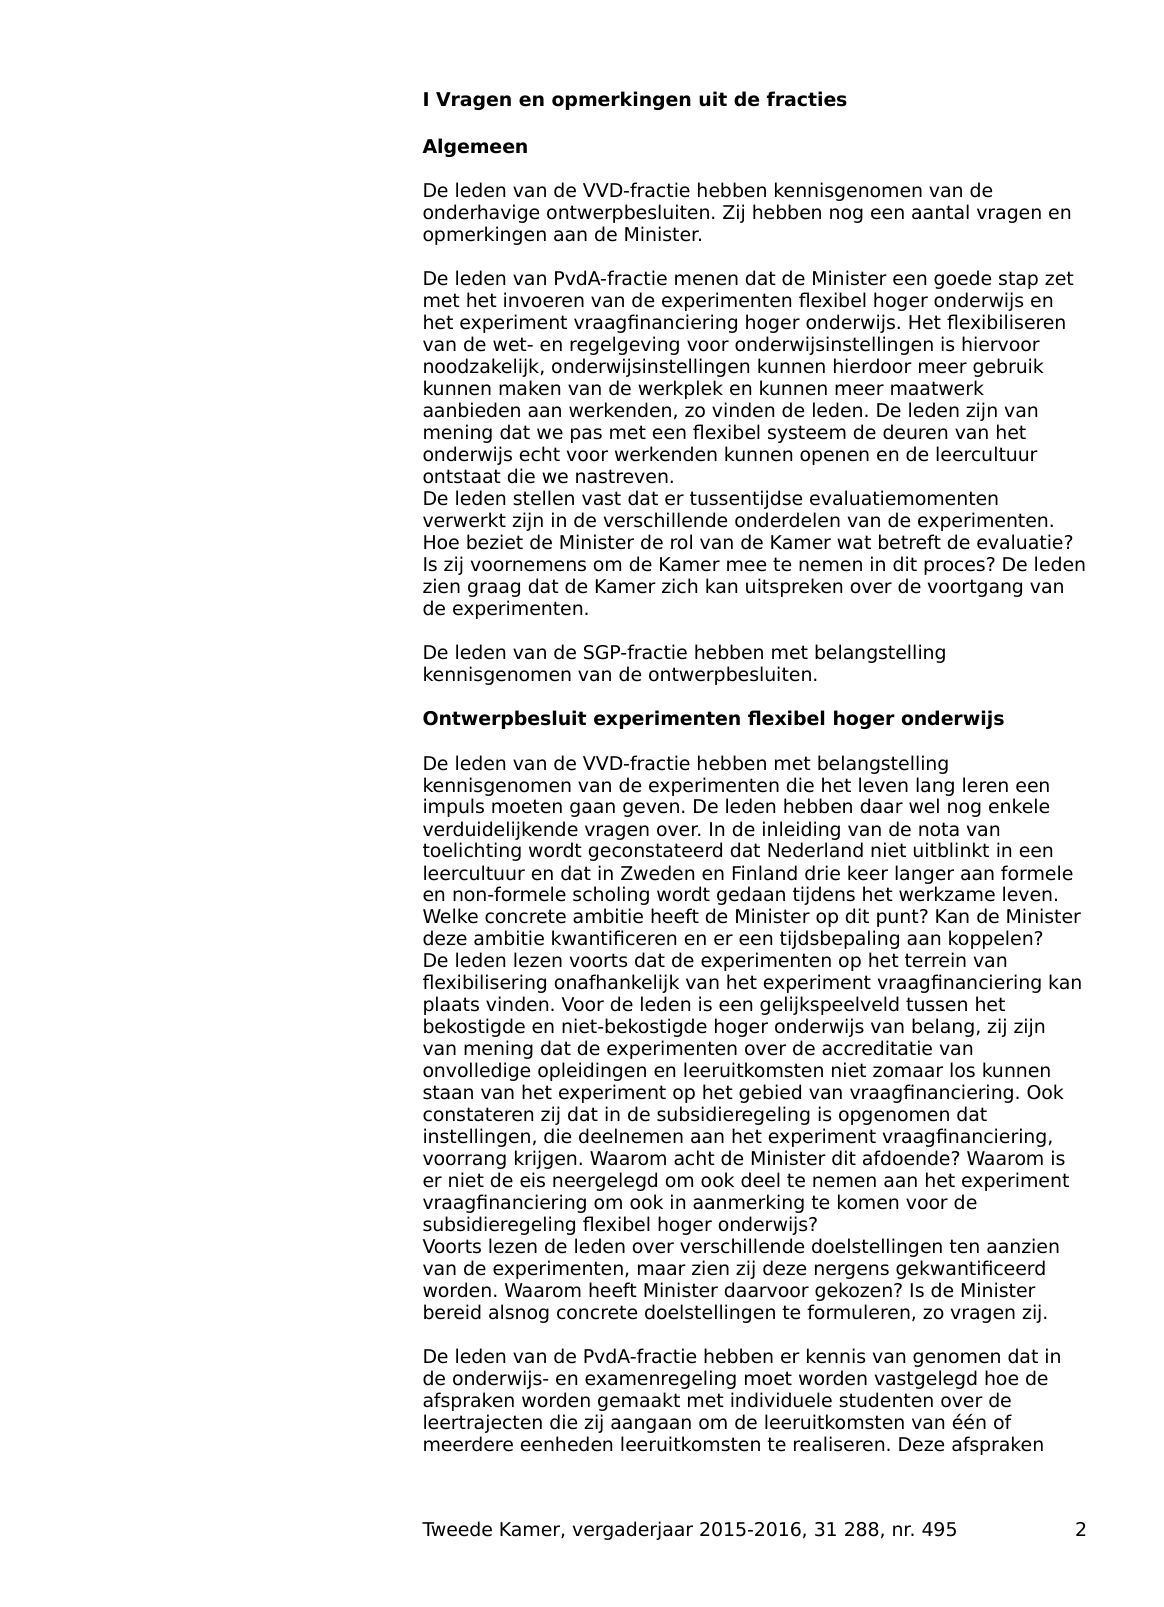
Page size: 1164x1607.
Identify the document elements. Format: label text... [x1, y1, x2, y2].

text De leden lezen voorts dat de experimenten op het terrein van flexibilisering onafhankelijk van het experiment vraagfinanciering kan plaats vinden. Voor de leden is een gelijkspeelveld tussen het bekostigde en niet-bekostigde hoger onderwijs van belang, zij zijn van mening dat de experimenten over de accreditatie van onvolledige opleidingen en leeruitkomsten niet zomaar los kunnen staan van het experiment op het gebied van vraagfinanciering. Ook constateren zij dat in de subsidieregeling is opgenomen dat instellingen, die deelnemen aan het experiment vraagfinanciering, voorrang krijgen. Waarom acht de Minister dit afdoende? Waarom is er niet de eis neergelegd om ook deel te nemen aan het experiment vraagfinanciering om ook in aanmerking te komen voor de subsidieregeling flexibel hoger onderwijs? [422, 950, 1087, 1236]
text De leden stellen vast dat er tussentijdse evaluatiemomenten verwerkt zijn in de verschillende onderdelen van de experimenten. Hoe beziet de Minister de rol van de Kamer wat betreft de evaluatie? Is zij voornemens om de Kamer mee te nemen in dit proces? De leden zien graag dat de Kamer zich kan uitspreken over de voortgang van de experimenten. [422, 488, 1087, 620]
text De leden van PvdA-fractie menen dat de Minister een goede stap zet met het invoeren van de experimenten flexibel hoger onderwijs en het experiment vraagfinanciering hoger onderwijs. Het flexibiliseren van de wet- en regelgeving voor onderwijsinstellingen is hiervoor noodzakelijk, onderwijsinstellingen kunnen hierdoor meer gebruik kunnen maken van de werkplek en kunnen meer maatwerk aanbieden aan werkenden, zo vinden de leden. De leden zijn van mening dat we pas met een flexibel systeem de deuren van het onderwijs echt voor werkenden kunnen openen en de leercultuur ontstaat die we nastreven. [422, 268, 1087, 488]
text De leden van de SGP-fractie hebben met belangstelling kennisgenomen van de ontwerpbesluiten. [422, 642, 1087, 686]
text De leden van de VVD-fractie hebben met belangstelling kennisgenomen van de experimenten die het leven lang leren een impuls moeten gaan geven. De leden hebben daar wel nog enkele verduidelijkende vragen over. In de inleiding van de nota van toelichting wordt geconstateerd dat Nederland niet uitblinkt in een leercultuur en dat in Zweden en Finland drie keer langer aan formele en non-formele scholing wordt gedaan tijdens het werkzame leven. Welke concrete ambitie heeft de Minister op dit punt? Kan de Minister deze ambitie kwantificeren en er een tijdsbepaling aan koppelen? [422, 752, 1087, 950]
subtitle Ontwerpbesluit experimenten flexibel hoger onderwijs [422, 708, 1087, 730]
subtitle Algemeen [422, 136, 1087, 158]
subtitle I Vragen en opmerkingen uit de fracties [422, 89, 1087, 111]
text Voorts lezen de leden over verschillende doelstellingen ten aanzien van de experimenten, maar zien zij deze nergens gekwantificeerd worden. Waarom heeft Minister daarvoor gekozen? Is de Minister bereid alsnog concrete doelstellingen te formuleren, zo vragen zij. [422, 1236, 1087, 1324]
text De leden van de VVD-fractie hebben kennisgenomen van de onderhavige ontwerpbesluiten. Zij hebben nog een aantal vragen en opmerkingen aan de Minister. [422, 180, 1087, 246]
text De leden van de PvdA-fractie hebben er kennis van genomen dat in de onderwijs- en examenregeling moet worden vastgelegd hoe de afspraken worden gemaakt met individuele studenten over de leertrajecten die zij aangaan om de leeruitkomsten van één of meerdere eenheden leeruitkomsten te realiseren. Deze afspraken [422, 1346, 1087, 1456]
